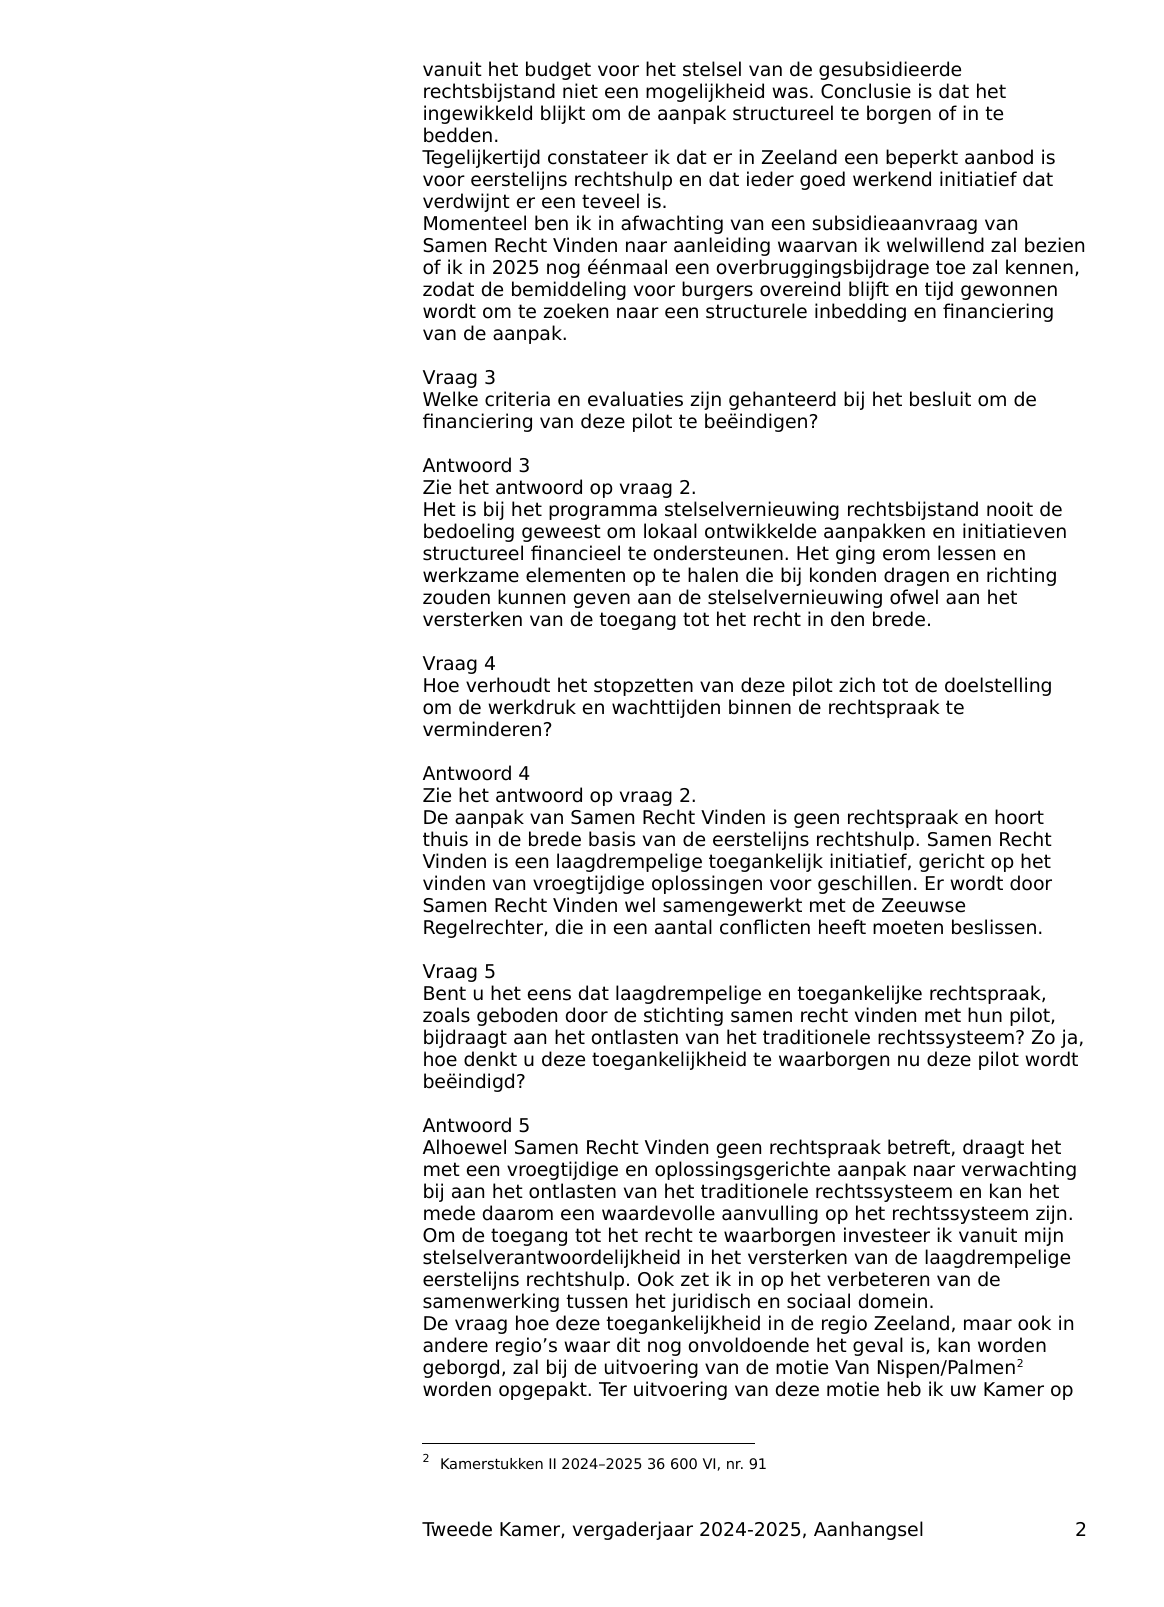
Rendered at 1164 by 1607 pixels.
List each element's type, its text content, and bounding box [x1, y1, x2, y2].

text Zie het antwoord op vraag 2. [422, 477, 1087, 499]
text Antwoord 5 [422, 1115, 1087, 1137]
text Om de toegang tot het recht te waarborgen investeer ik vanuit mijn stelselverantwoordelijkheid in het versterken van de laagdrempelige eerstelijns rechtshulp. Ook zet ik in op het verbeteren van de samenwerking tussen het juridisch en sociaal domein. [422, 1225, 1087, 1313]
text Antwoord 3 [422, 455, 1087, 477]
text De aanpak van Samen Recht Vinden is geen rechtspraak en hoort thuis in de brede basis van de eerstelijns rechtshulp. Samen Recht Vinden is een laagdrempelige toegankelijk initiatief, gericht op het vinden van vroegtijdige oplossingen voor geschillen. Er wordt door Samen Recht Vinden wel samengewerkt met de Zeeuwse Regelrechter, die in een aantal conflicten heeft moeten beslissen. [422, 807, 1087, 939]
text Vraag 3 [422, 367, 1087, 389]
text Tegelijkertijd constateer ik dat er in Zeeland een beperkt aanbod is voor eerstelijns rechtshulp en dat ieder goed werkend initiatief dat verdwijnt er een teveel is. [422, 147, 1087, 213]
text Antwoord 4 [422, 763, 1087, 785]
text Momenteel ben ik in afwachting van een subsidieaanvraag van Samen Recht Vinden naar aanleiding waarvan ik welwillend zal bezien of ik in 2025 nog éénmaal een overbruggingsbijdrage toe zal kennen, zodat de bemiddeling voor burgers overeind blijft en tijd gewonnen wordt om te zoeken naar een structurele inbedding en financiering van de aanpak. [422, 213, 1087, 345]
text Kamerstukken II 2024–2025 36 600 VI, nr. 91 [422, 1452, 1087, 1474]
text Bent u het eens dat laagdrempelige en toegankelijke rechtspraak, zoals geboden door de stichting samen recht vinden met hun pilot, bijdraagt aan het ontlasten van het traditionele rechtssysteem? Zo ja, hoe denkt u deze toegankelijkheid te waarborgen nu deze pilot wordt beëindigd? [422, 983, 1087, 1093]
text Het is bij het programma stelselvernieuwing rechtsbijstand nooit de bedoeling geweest om lokaal ontwikkelde aanpakken en initiatieven structureel financieel te ondersteunen. Het ging erom lessen en werkzame elementen op te halen die bij konden dragen en richting zouden kunnen geven aan de stelselvernieuwing ofwel aan het versterken van de toegang tot het recht in den brede. [422, 499, 1087, 631]
text Vraag 5 [422, 961, 1087, 983]
text Vraag 4 [422, 653, 1087, 675]
text Alhoewel Samen Recht Vinden geen rechtspraak betreft, draagt het met een vroegtijdige en oplossingsgerichte aanpak naar verwachting bij aan het ontlasten van het traditionele rechtssysteem en kan het mede daarom een waardevolle aanvulling op het rechtssysteem zijn. [422, 1137, 1087, 1225]
text Zie het antwoord op vraag 2. [422, 785, 1087, 807]
text Welke criteria en evaluaties zijn gehanteerd bij het besluit om de financiering van deze pilot te beëindigen? [422, 389, 1087, 433]
text Hoe verhoudt het stopzetten van deze pilot zich tot de doelstelling om de werkdruk en wachttijden binnen de rechtspraak te verminderen? [422, 675, 1087, 741]
text vanuit het budget voor het stelsel van de gesubsidieerde rechtsbijstand niet een mogelijkheid was. Conclusie is dat het ingewikkeld blijkt om de aanpak structureel te borgen of in te bedden. [422, 59, 1087, 147]
text De vraag hoe deze toegankelijkheid in de regio Zeeland, maar ook in andere regio’s waar dit nog onvoldoende het geval is, kan worden geborgd, zal bij de uitvoering van de motie Van Nispen/Palmen worden opgepakt. Ter uitvoering van deze motie heb ik uw Kamer op [422, 1313, 1087, 1401]
